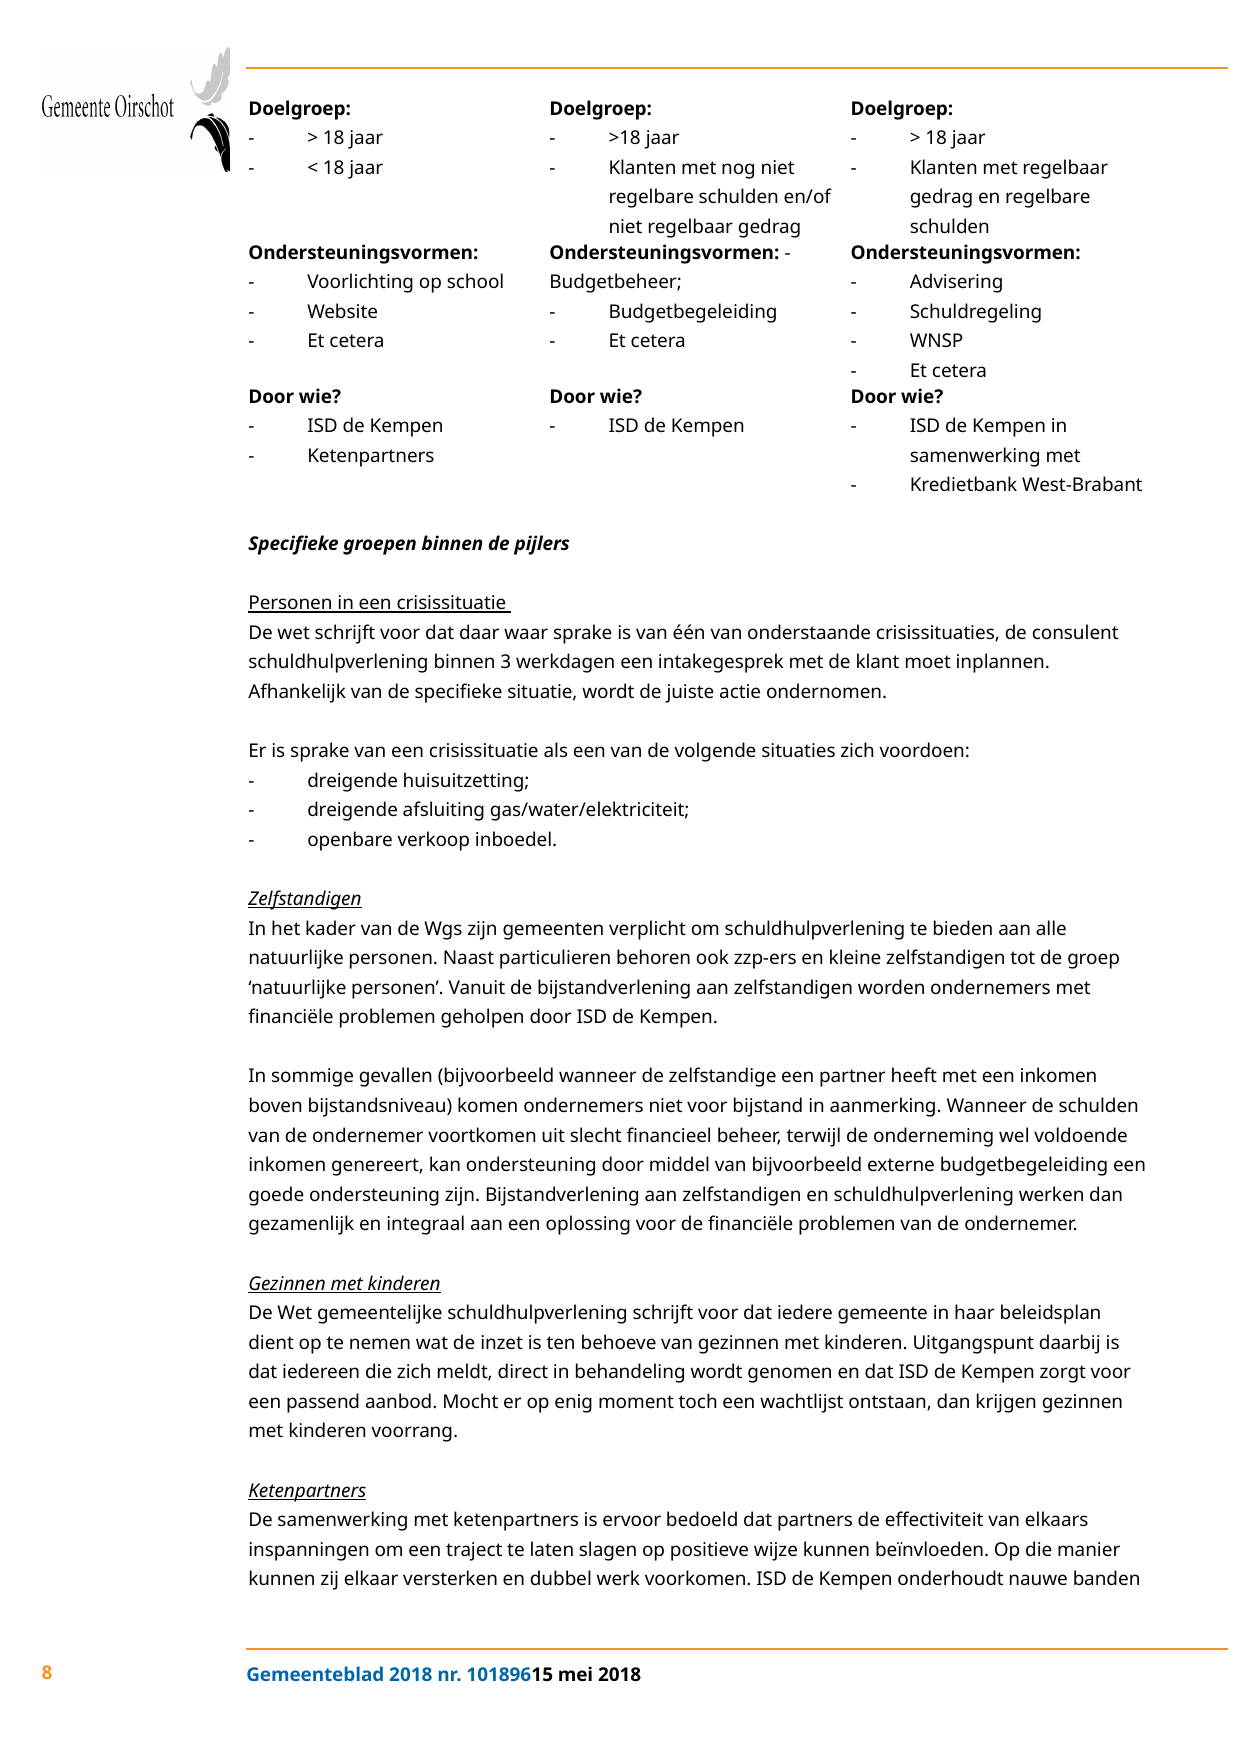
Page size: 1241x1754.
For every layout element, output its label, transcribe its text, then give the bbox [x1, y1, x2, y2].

list dreigende afsluiting gas/water/elektriciteit; [248, 796, 1152, 822]
text Zelfstandigen [248, 885, 1152, 911]
picture [41, 47, 231, 172]
text In sommige gevallen (bijvoorbeeld wanneer de zelfstandige een partner heeft met een inkomen boven bijstandsniveau) komen ondernemers niet voor bijstand in aanmerking. Wanneer de schulden van de ondernemer voortkomen uit slecht financieel beheer, terwijl de onderneming wel voldoende inkomen genereert, kan ondersteuning door middel van bijvoorbeeld externe budgetbegeleiding een goede ondersteuning zijn. Bijstandverlening aan zelfstandigen en schuldhulpverlening werken dan gezamenlijk en integraal aan een oplossing voor de financiële problemen van de ondernemer. [248, 1063, 1152, 1236]
table_cell Door wie? ISD de Kempen [549, 383, 850, 497]
table_cell Ondersteuningsvormen: Voorlichting op school Website Et cetera [248, 239, 549, 383]
table_cell Doelgroep: > 18 jaar Klanten met regelbaar gedrag en regelbare schulden [850, 95, 1152, 239]
text De samenwerking met ketenpartners is ervoor bedoeld dat partners de effectiviteit van elkaars inspanningen om een traject te laten slagen op positieve wijze kunnen beïnvloeden. Op die manier kunnen zij elkaar versterken en dubbel werk voorkomen. ISD de Kempen onderhoudt nauwe banden [248, 1506, 1152, 1591]
text Ketenpartners [248, 1477, 1152, 1503]
text Specifieke groepen binnen de pijlers [248, 530, 1152, 556]
list openbare verkoop inboedel. [248, 826, 1152, 852]
table_cell Ondersteuningsvormen: - Budgetbeheer; Budgetbegeleiding Et cetera [549, 239, 850, 383]
table_cell Doelgroep: > 18 jaar < 18 jaar [248, 95, 549, 239]
text De Wet gemeentelijke schuldhulpverlening schrijft voor dat iedere gemeente in haar beleidsplan dient op te nemen wat de inzet is ten behoeve van gezinnen met kinderen. Uitgangspunt daarbij is dat iedereen die zich meldt, direct in behandeling wordt genomen en dat ISD de Kempen zorgt voor een passend aanbod. Mocht er op enig moment toch een wachtlijst ontstaan, dan krijgen gezinnen met kinderen voorrang. [248, 1299, 1152, 1443]
table_cell Ondersteuningsvormen: Advisering Schuldregeling WNSP Et cetera [850, 239, 1152, 383]
text Er is sprake van een crisissituatie als een van de volgende situaties zich voordoen: [248, 737, 1152, 763]
text In het kader van de Wgs zijn gemeenten verplicht om schuldhulpverlening te bieden aan alle natuurlijke personen. Naast particulieren behoren ook zzp-ers en kleine zelfstandigen tot de groep ‘natuurlijke personen’. Vanuit de bijstandverlening aan zelfstandigen worden ondernemers met financiële problemen geholpen door ISD de Kempen. [248, 915, 1152, 1029]
list dreigende huisuitzetting; [248, 767, 1152, 793]
table_cell Door wie? ISD de Kempen in samenwerking met Kredietbank West-Brabant [850, 383, 1152, 497]
text Gezinnen met kinderen [248, 1270, 1152, 1296]
table_cell Door wie? ISD de Kempen Ketenpartners [248, 383, 549, 497]
text De wet schrijft voor dat daar waar sprake is van één van onderstaande crisissituaties, de consulent schuldhulpverlening binnen 3 werkdagen een intakegesprek met de klant moet inplannen. Afhankelijk van de specifieke situatie, wordt de juiste actie ondernomen. [248, 619, 1152, 704]
text Personen in een crisissituatie [248, 589, 1152, 615]
table_cell Doelgroep: >18 jaar Klanten met nog niet regelbare schulden en/of niet regelbaar gedrag [549, 95, 850, 239]
